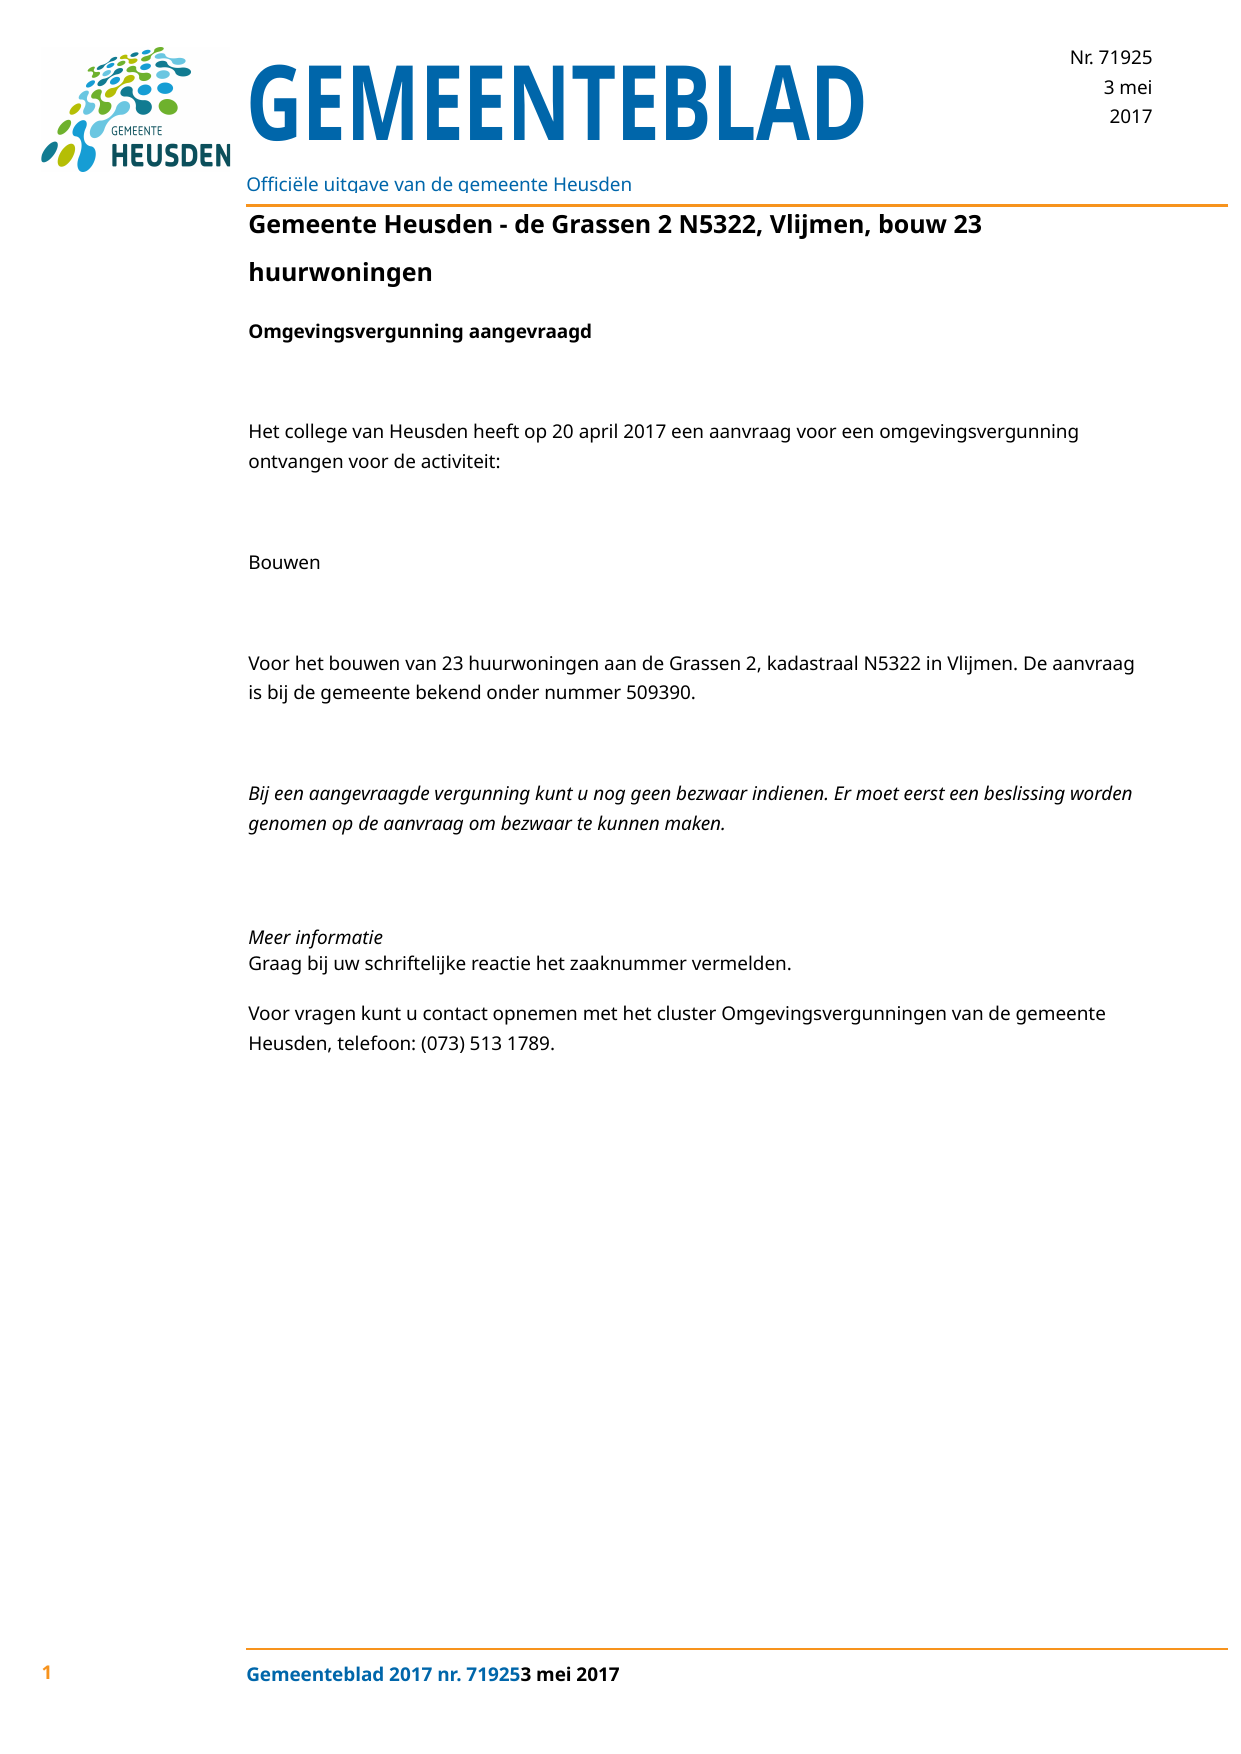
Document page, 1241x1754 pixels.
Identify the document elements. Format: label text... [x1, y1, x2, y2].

text Bouwen [248, 549, 1152, 575]
text Het college van Heusden heeft op 20 april 2017 een aanvraag voor een omgevingsvergunning ontvangen voor de activiteit: [248, 419, 1152, 474]
text Omgevingsvergunning aangevraagd [248, 318, 1152, 344]
text Voor vragen kunt u contact opnemen met het cluster Omgevingsvergunningen van de gemeente Heusden, telefoon: (073) 513 1789. [248, 1001, 1152, 1056]
text Gemeente Heusden - de Grassen 2 N5322, Vlijmen, bouw 23 huurwoningen [248, 207, 1152, 288]
text Meer informatie [248, 924, 1152, 950]
picture [41, 47, 231, 172]
text Graag bij uw schriftelijke reactie het zaaknummer vermelden. [248, 950, 1152, 976]
text Bij een aangevraagde vergunning kunt u nog geen bezwaar indienen. Er moet eerst een beslissing worden genomen op de aanvraag om bezwaar te kunnen maken. [248, 780, 1152, 836]
text Voor het bouwen van 23 huurwoningen aan de Grassen 2, kadastraal N5322 in Vlijmen. De aanvraag is bij de gemeente bekend onder nummer 509390. [248, 650, 1152, 705]
